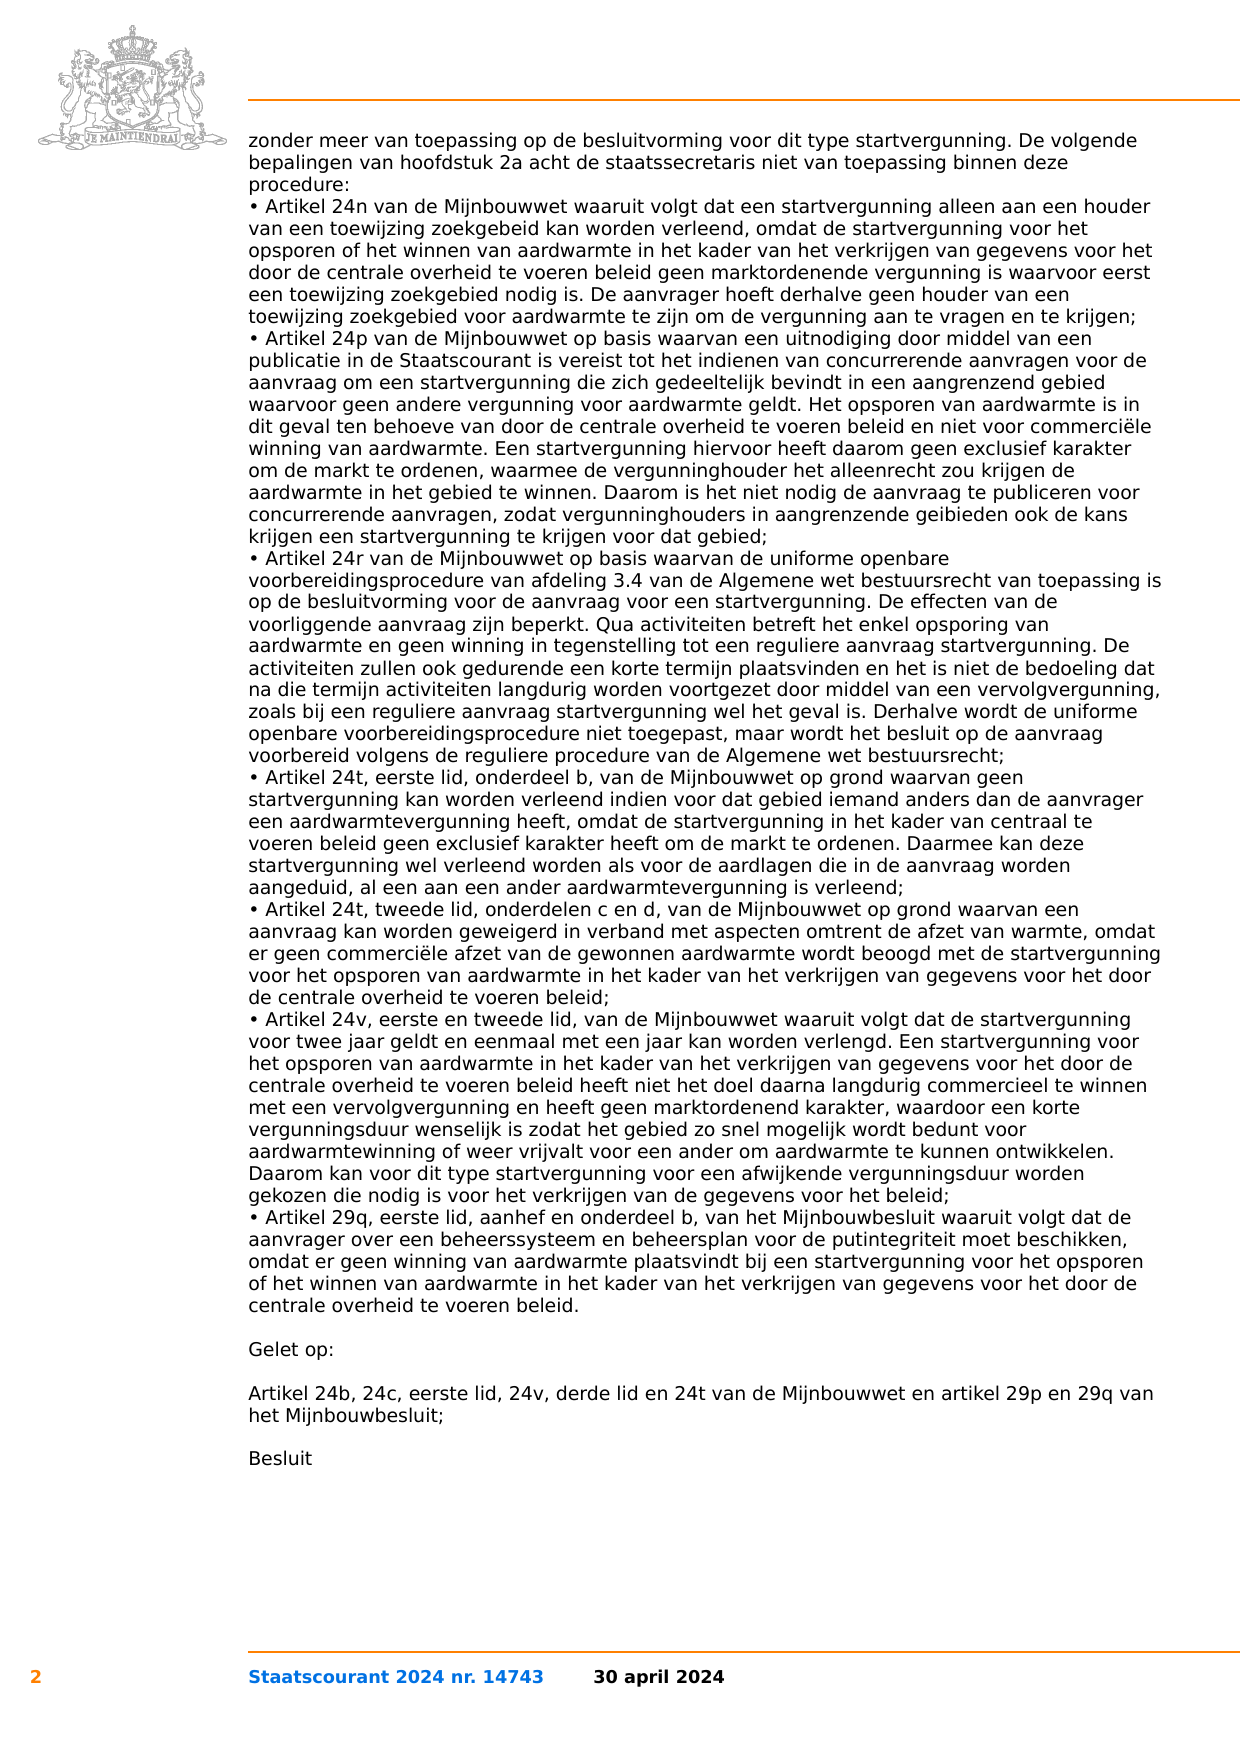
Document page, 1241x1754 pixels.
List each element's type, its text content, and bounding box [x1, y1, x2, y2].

text Besluit [248, 1448, 1163, 1470]
text • Artikel 24v, eerste en tweede lid, van de Mijnbouwwet waaruit volgt dat de startvergunning voor twee jaar geldt en eenmaal met een jaar kan worden verlengd. Een startvergunning voor het opsporen van aardwarmte in het kader van het verkrijgen van gegevens voor het door de centrale overheid te voeren beleid heeft niet het doel daarna langdurig commercieel te winnen met een vervolgvergunning en heeft geen marktordenend karakter, waardoor een korte vergunningsduur wenselijk is zodat het gebied zo snel mogelijk wordt bedunt voor aardwarmtewinning of weer vrijvalt voor een ander om aardwarmte te kunnen ontwikkelen. Daarom kan voor dit type startvergunning voor een afwijkende vergunningsduur worden gekozen die nodig is voor het verkrijgen van de gegevens voor het beleid; [248, 1009, 1163, 1207]
picture [38, 25, 227, 150]
text zonder meer van toepassing op de besluitvorming voor dit type startvergunning. De volgende bepalingen van hoofdstuk 2a acht de staatssecretaris niet van toepassing binnen deze procedure: [248, 130, 1163, 196]
text Artikel 24b, 24c, eerste lid, 24v, derde lid en 24t van de Mijnbouwwet en artikel 29p en 29q van het Mijnbouwbesluit; [248, 1382, 1163, 1426]
text • Artikel 24t, eerste lid, onderdeel b, van de Mijnbouwwet op grond waarvan geen startvergunning kan worden verleend indien voor dat gebied iemand anders dan de aanvrager een aardwarmtevergunning heeft, omdat de startvergunning in het kader van centraal te voeren beleid geen exclusief karakter heeft om de markt te ordenen. Daarmee kan deze startvergunning wel verleend worden als voor de aardlagen die in de aanvraag worden aangeduid, al een aan een ander aardwarmtevergunning is verleend; [248, 767, 1163, 899]
text • Artikel 24r van de Mijnbouwwet op basis waarvan de uniforme openbare voorbereidingsprocedure van afdeling 3.4 van de Algemene wet bestuursrecht van toepassing is op de besluitvorming voor de aanvraag voor een startvergunning. De effecten van de voorliggende aanvraag zijn beperkt. Qua activiteiten betreft het enkel opsporing van aardwarmte en geen winning in tegenstelling tot een reguliere aanvraag startvergunning. De activiteiten zullen ook gedurende een korte termijn plaatsvinden en het is niet de bedoeling dat na die termijn activiteiten langdurig worden voortgezet door middel van een vervolgvergunning, zoals bij een reguliere aanvraag startvergunning wel het geval is. Derhalve wordt de uniforme openbare voorbereidingsprocedure niet toegepast, maar wordt het besluit op de aanvraag voorbereid volgens de reguliere procedure van de Algemene wet bestuursrecht; [248, 547, 1163, 767]
text • Artikel 24p van de Mijnbouwwet op basis waarvan een uitnodiging door middel van een publicatie in de Staatscourant is vereist tot het indienen van concurrerende aanvragen voor de aanvraag om een startvergunning die zich gedeeltelijk bevindt in een aangrenzend gebied waarvoor geen andere vergunning voor aardwarmte geldt. Het opsporen van aardwarmte is in dit geval ten behoeve van door de centrale overheid te voeren beleid en niet voor commerciële winning van aardwarmte. Een startvergunning hiervoor heeft daarom geen exclusief karakter om de markt te ordenen, waarmee de vergunninghouder het alleenrecht zou krijgen de aardwarmte in het gebied te winnen. Daarom is het niet nodig de aanvraag te publiceren voor concurrerende aanvragen, zodat vergunninghouders in aangrenzende geibieden ook de kans krijgen een startvergunning te krijgen voor dat gebied; [248, 328, 1163, 547]
text • Artikel 24t, tweede lid, onderdelen c en d, van de Mijnbouwwet op grond waarvan een aanvraag kan worden geweigerd in verband met aspecten omtrent de afzet van warmte, omdat er geen commerciële afzet van de gewonnen aardwarmte wordt beoogd met de startvergunning voor het opsporen van aardwarmte in het kader van het verkrijgen van gegevens voor het door de centrale overheid te voeren beleid; [248, 899, 1163, 1009]
text • Artikel 24n van de Mijnbouwwet waaruit volgt dat een startvergunning alleen aan een houder van een toewijzing zoekgebeid kan worden verleend, omdat de startvergunning voor het opsporen of het winnen van aardwarmte in het kader van het verkrijgen van gegevens voor het door de centrale overheid te voeren beleid geen marktordenende vergunning is waarvoor eerst een toewijzing zoekgebied nodig is. De aanvrager hoeft derhalve geen houder van een toewijzing zoekgebied voor aardwarmte te zijn om de vergunning aan te vragen en te krijgen; [248, 196, 1163, 328]
text • Artikel 29q, eerste lid, aanhef en onderdeel b, van het Mijnbouwbesluit waaruit volgt dat de aanvrager over een beheerssysteem en beheersplan voor de putintegriteit moet beschikken, omdat er geen winning van aardwarmte plaatsvindt bij een startvergunning voor het opsporen of het winnen van aardwarmte in het kader van het verkrijgen van gegevens voor het door de centrale overheid te voeren beleid. [248, 1207, 1163, 1317]
text Gelet op: [248, 1339, 1163, 1361]
